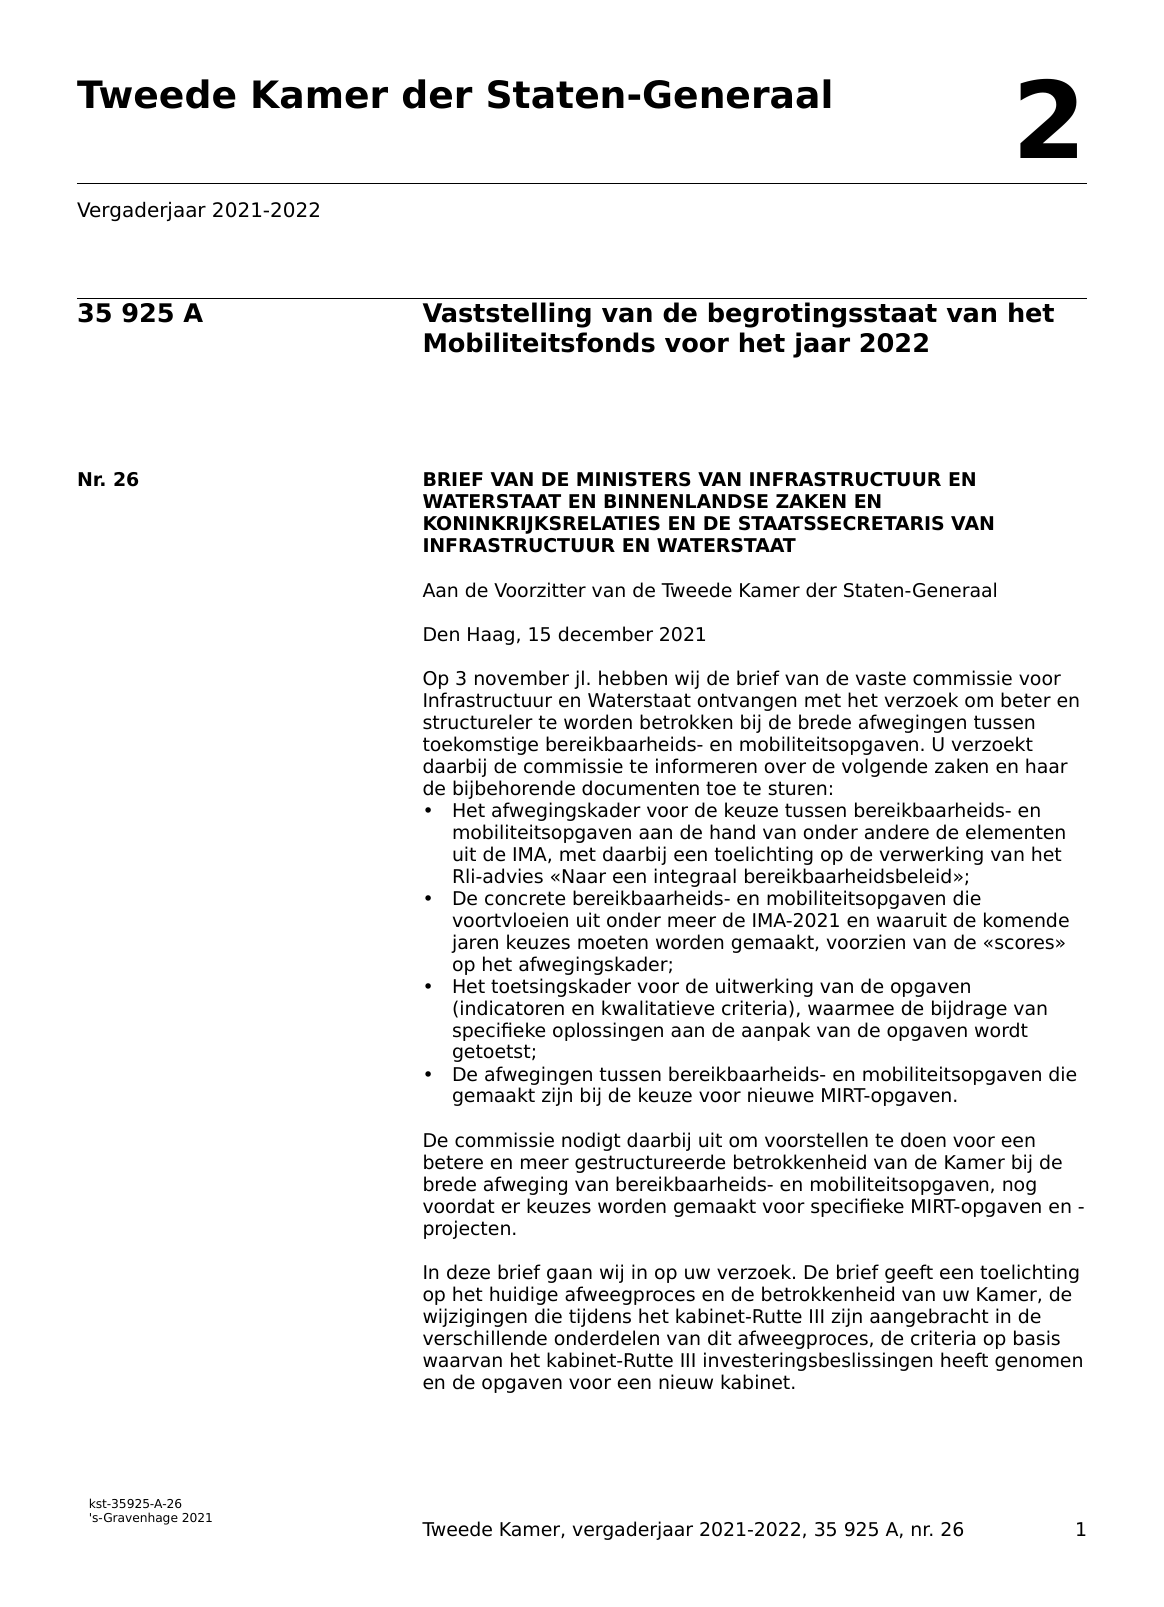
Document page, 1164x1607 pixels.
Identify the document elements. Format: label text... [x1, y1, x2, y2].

text Aan de Voorzitter van de Tweede Kamer der Staten-Generaal [422, 579, 1087, 601]
subtitle 35 925 A Vaststelling van de begrotingsstaat van het Mobiliteitsfonds voor het jaar 2022 [77, 299, 1087, 358]
table_header 2 [886, 59, 1087, 183]
table_cell Vergaderjaar 2021-2022 [77, 184, 1087, 298]
subtitle Nr. 26 BRIEF VAN DE MINISTERS VAN INFRASTRUCTUUR EN WATERSTAAT EN BINNENLANDSE ZAKEN EN KONINKRIJKSRELATIES EN DE STAATSSECRETARIS VAN INFRASTRUCTUUR EN WATERSTAAT [77, 469, 1087, 557]
text • De concrete bereikbaarheids- en mobiliteitsopgaven die voortvloeien uit onder meer de IMA-2021 en waaruit de komende jaren keuzes moeten worden gemaakt, voorzien van de «scores» op het afwegingskader; [422, 888, 1087, 976]
text • Het toetsingskader voor de uitwerking van de opgaven (indicatoren en kwalitatieve criteria), waarmee de bijdrage van specifieke oplossingen aan de aanpak van de opgaven wordt getoetst; [422, 976, 1087, 1063]
table_header Tweede Kamer der Staten-Generaal [77, 59, 886, 183]
text kst-35925-A-26 [88, 1497, 323, 1511]
text In deze brief gaan wij in op uw verzoek. De brief geeft een toelichting op het huidige afweegproces en de betrokkenheid van uw Kamer, de wijzigingen die tijdens het kabinet-Rutte III zijn aangebracht in de verschillende onderdelen van dit afweegproces, de criteria op basis waarvan het kabinet-Rutte III investeringsbeslissingen heeft genomen en de opgaven voor een nieuw kabinet. [422, 1262, 1087, 1393]
text Den Haag, 15 december 2021 [422, 624, 1087, 646]
text • Het afwegingskader voor de keuze tussen bereikbaarheids- en mobiliteitsopgaven aan de hand van onder andere de elementen uit de IMA, met daarbij een toelichting op de verwerking van het Rli-advies «Naar een integraal bereikbaarheidsbeleid»; [422, 800, 1087, 888]
text 's-Gravenhage 2021 [88, 1511, 323, 1525]
text Op 3 november jl. hebben wij de brief van de vaste commissie voor Infrastructuur en Waterstaat ontvangen met het verzoek om beter en structureler te worden betrokken bij de brede afwegingen tussen toekomstige bereikbaarheids- en mobiliteitsopgaven. U verzoekt daarbij de commissie te informeren over de volgende zaken en haar de bijbehorende documenten toe te sturen: [422, 668, 1087, 800]
text De commissie nodigt daarbij uit om voorstellen te doen voor een betere en meer gestructureerde betrokkenheid van de Kamer bij de brede afweging van bereikbaarheids- en mobiliteitsopgaven, nog voordat er keuzes worden gemaakt voor specifieke MIRT-opgaven en -projecten. [422, 1129, 1087, 1239]
text • De afwegingen tussen bereikbaarheids- en mobiliteitsopgaven die gemaakt zijn bij de keuze voor nieuwe MIRT-opgaven. [422, 1063, 1087, 1107]
